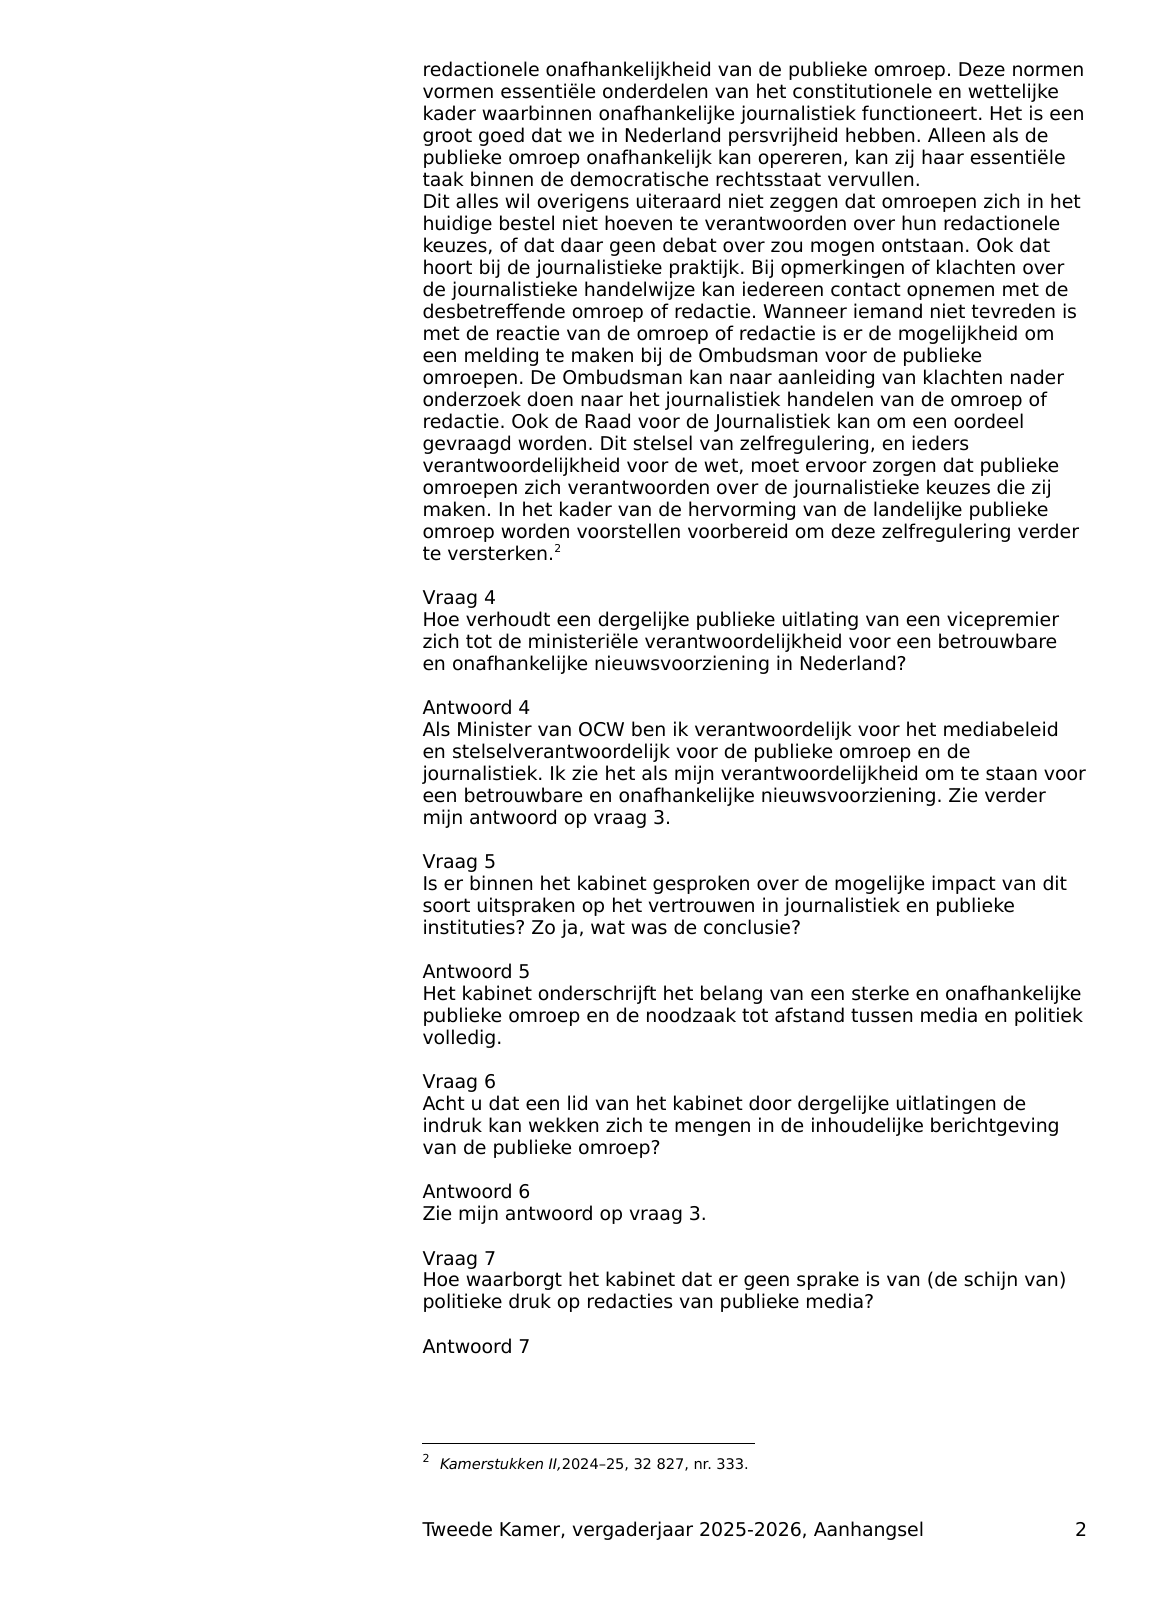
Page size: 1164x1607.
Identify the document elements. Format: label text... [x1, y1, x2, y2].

text Vraag 5 [422, 851, 1087, 873]
text Hoe verhoudt een dergelijke publieke uitlating van een vicepremier zich tot de ministeriële verantwoordelijkheid voor een betrouwbare en onafhankelijke nieuwsvoorziening in Nederland? [422, 609, 1087, 675]
text Acht u dat een lid van het kabinet door dergelijke uitlatingen de indruk kan wekken zich te mengen in de inhoudelijke berichtgeving van de publieke omroep? [422, 1093, 1087, 1159]
text Vraag 7 [422, 1247, 1087, 1269]
text Zie mijn antwoord op vraag 3. [422, 1203, 1087, 1225]
text Antwoord 7 [422, 1336, 1087, 1357]
text Als Minister van OCW ben ik verantwoordelijk voor het mediabeleid en stelselverantwoordelijk voor de publieke omroep en de journalistiek. Ik zie het als mijn verantwoordelijkheid om te staan voor een betrouwbare en onafhankelijke nieuwsvoorziening. Zie verder mijn antwoord op vraag 3. [422, 719, 1087, 829]
text Dit alles wil overigens uiteraard niet zeggen dat omroepen zich in het huidige bestel niet hoeven te verantwoorden over hun redactionele keuzes, of dat daar geen debat over zou mogen ontstaan. Ook dat hoort bij de journalistieke praktijk. Bij opmerkingen of klachten over de journalistieke handelwijze kan iedereen contact opnemen met de desbetreffende omroep of redactie. Wanneer iemand niet tevreden is met de reactie van de omroep of redactie is er de mogelijkheid om een melding te maken bij de Ombudsman voor de publieke omroepen. De Ombudsman kan naar aanleiding van klachten nader onderzoek doen naar het journalistiek handelen van de omroep of redactie. Ook de Raad voor de Journalistiek kan om een oordeel gevraagd worden. Dit stelsel van zelfregulering, en ieders verantwoordelijkheid voor de wet, moet ervoor zorgen dat publieke omroepen zich verantwoorden over de journalistieke keuzes die zij maken. In het kader van de hervorming van de landelijke publieke omroep worden voorstellen voorbereid om deze zelfregulering verder te versterken. [422, 191, 1087, 564]
text Vraag 4 [422, 587, 1087, 609]
text Antwoord 4 [422, 697, 1087, 719]
text Vraag 6 [422, 1071, 1087, 1093]
text redactionele onafhankelijkheid van de publieke omroep. Deze normen vormen essentiële onderdelen van het constitutionele en wettelijke kader waarbinnen onafhankelijke journalistiek functioneert. Het is een groot goed dat we in Nederland persvrijheid hebben. Alleen als de publieke omroep onafhankelijk kan opereren, kan zij haar essentiële taak binnen de democratische rechtsstaat vervullen. [422, 59, 1087, 191]
text Antwoord 6 [422, 1181, 1087, 1203]
text Het kabinet onderschrijft het belang van een sterke en onafhankelijke publieke omroep en de noodzaak tot afstand tussen media en politiek volledig. [422, 983, 1087, 1049]
text Kamerstukken II,2024–25, 32 827, nr. 333. [422, 1452, 1087, 1474]
text Hoe waarborgt het kabinet dat er geen sprake is van (de schijn van) politieke druk op redacties van publieke media? [422, 1269, 1087, 1313]
text Is er binnen het kabinet gesproken over de mogelijke impact van dit soort uitspraken op het vertrouwen in journalistiek en publieke instituties? Zo ja, wat was de conclusie? [422, 873, 1087, 939]
text Antwoord 5 [422, 961, 1087, 983]
